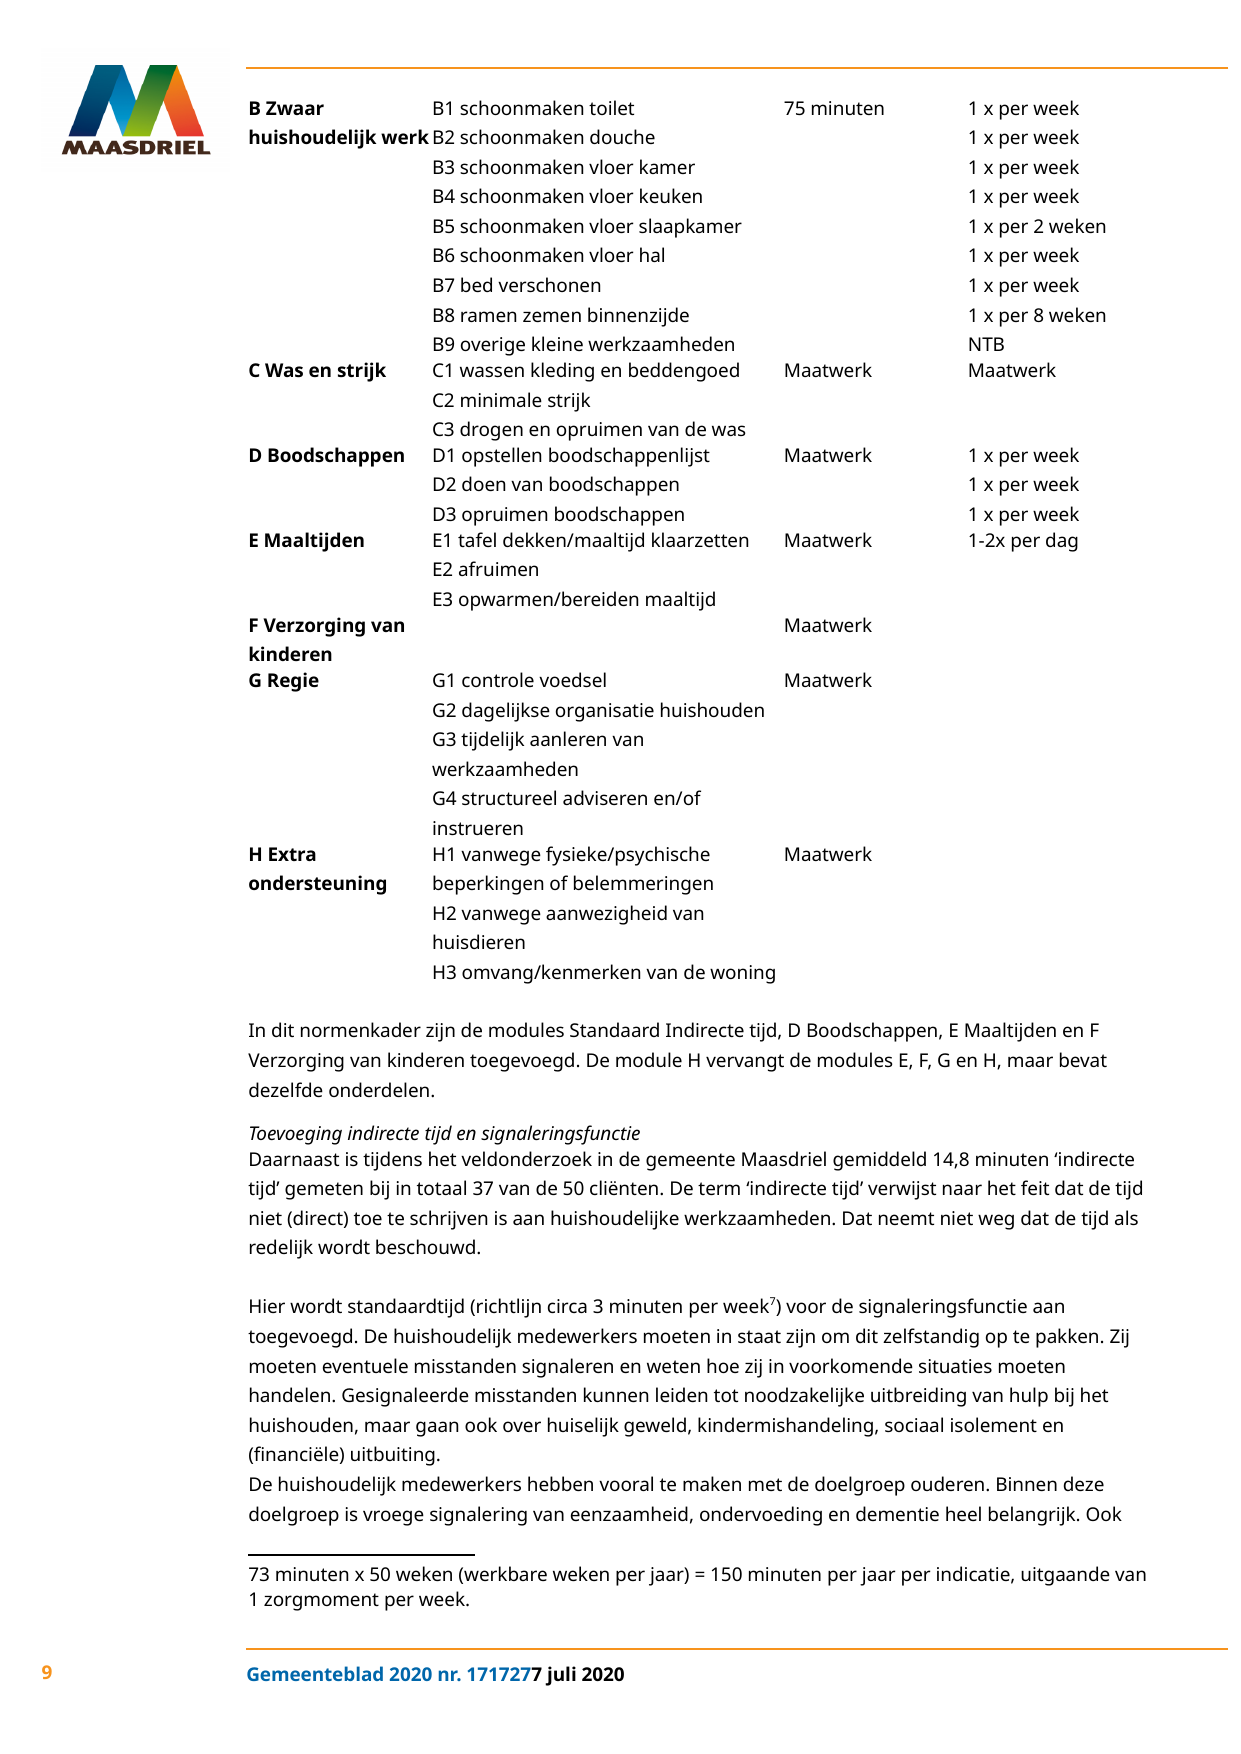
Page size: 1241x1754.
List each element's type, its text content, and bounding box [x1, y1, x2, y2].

table_cell G1 controle voedsel G2 dagelijkse organisatie huishouden G3 tijdelijk aanleren van werkzaamheden G4 structureel adviseren en/of instrueren [432, 667, 784, 841]
table_cell Maatwerk [784, 612, 1152, 667]
table_cell E Maaltijden [248, 527, 432, 612]
text Daarnaast is tijdens het veldonderzoek in de gemeente Maasdriel gemiddeld 14,8 minuten ‘indirecte tijd’ gemeten bij in totaal 37 van de 50 cliënten. De term ‘indirecte tijd’ verwijst naar het feit dat de tijd niet (direct) toe te schrijven is aan huishoudelijke werkzaamheden. Dat neemt niet weg dat de tijd als redelijk wordt beschouwd. [248, 1146, 1152, 1260]
table_cell F Verzorging van kinderen [248, 612, 432, 667]
table_cell [432, 612, 784, 667]
table_cell 1 x per week 1 x per week 1 x per week [968, 442, 1152, 527]
table_cell Maatwerk [784, 667, 1152, 841]
table_cell Maatwerk [784, 527, 968, 612]
text Toevoeging indirecte tijd en signaleringsfunctie [248, 1120, 1152, 1146]
table_cell E1 tafel dekken/maaltijd klaarzetten E2 afruimen E3 opwarmen/bereiden maaltijd [432, 527, 784, 612]
table_cell D Boodschappen [248, 442, 432, 527]
table_cell 1 x per week 1 x per week 1 x per week 1 x per week 1 x per 2 weken 1 x per week 1 x per week 1 x per 8 weken NTB [968, 95, 1152, 357]
table_cell 1-2x per dag [968, 527, 1152, 612]
table_cell H Extra ondersteuning [248, 841, 432, 985]
text De huishoudelijk medewerkers hebben vooral te maken met de doelgroep ouderen. Binnen deze doelgroep is vroege signalering van eenzaamheid, ondervoeding en dementie heel belangrijk. Ook [248, 1471, 1152, 1526]
table_cell G Regie [248, 667, 432, 841]
table_cell C1 wassen kleding en beddengoed C2 minimale strijk C3 drogen en opruimen van de was [432, 357, 784, 442]
table_cell B Zwaar huishoudelijk werk [248, 95, 432, 357]
text Hier wordt standaardtijd (richtlijn circa 3 minuten per week) voor de signaleringsfunctie aan toegevoegd. De huishoudelijk medewerkers moeten in staat zijn om dit zelfstandig op te pakken. Zij moeten eventuele misstanden signaleren en weten hoe zij in voorkomende situaties moeten handelen. Gesignaleerde misstanden kunnen leiden tot noodzakelijke uitbreiding van hulp bij het huishouden, maar gaan ook over huiselijk geweld, kindermishandeling, sociaal isolement en (financiële) uitbuiting. [248, 1294, 1152, 1467]
table_cell Maatwerk [784, 841, 1152, 985]
table_cell Maatwerk [784, 357, 968, 442]
table_cell C Was en strijk [248, 357, 432, 442]
table_cell 75 minuten [784, 95, 968, 357]
table_cell B1 schoonmaken toilet B2 schoonmaken douche B3 schoonmaken vloer kamer B4 schoonmaken vloer keuken B5 schoonmaken vloer slaapkamer B6 schoonmaken vloer hal B7 bed verschonen B8 ramen zemen binnenzijde B9 overige kleine werkzaamheden [432, 95, 784, 357]
table_cell D1 opstellen boodschappenlijst D2 doen van boodschappen D3 opruimen boodschappen [432, 442, 784, 527]
table_cell Maatwerk [784, 442, 968, 527]
text In dit normenkader zijn de modules Standaard Indirecte tijd, D Boodschappen, E Maaltijden en F Verzorging van kinderen toegevoegd. De module H vervangt de modules E, F, G en H, maar bevat dezelfde onderdelen. [248, 1018, 1152, 1103]
table_cell H1 vanwege fysieke/psychische beperkingen of belemmeringen H2 vanwege aanwezigheid van huisdieren H3 omvang/kenmerken van de woning [432, 841, 784, 985]
picture [41, 47, 231, 172]
table_cell Maatwerk [968, 357, 1152, 442]
text 3 minuten x 50 weken (werkbare weken per jaar) = 150 minuten per jaar per indicatie, uitgaande van 1 zorgmoment per week. [248, 1561, 1152, 1612]
